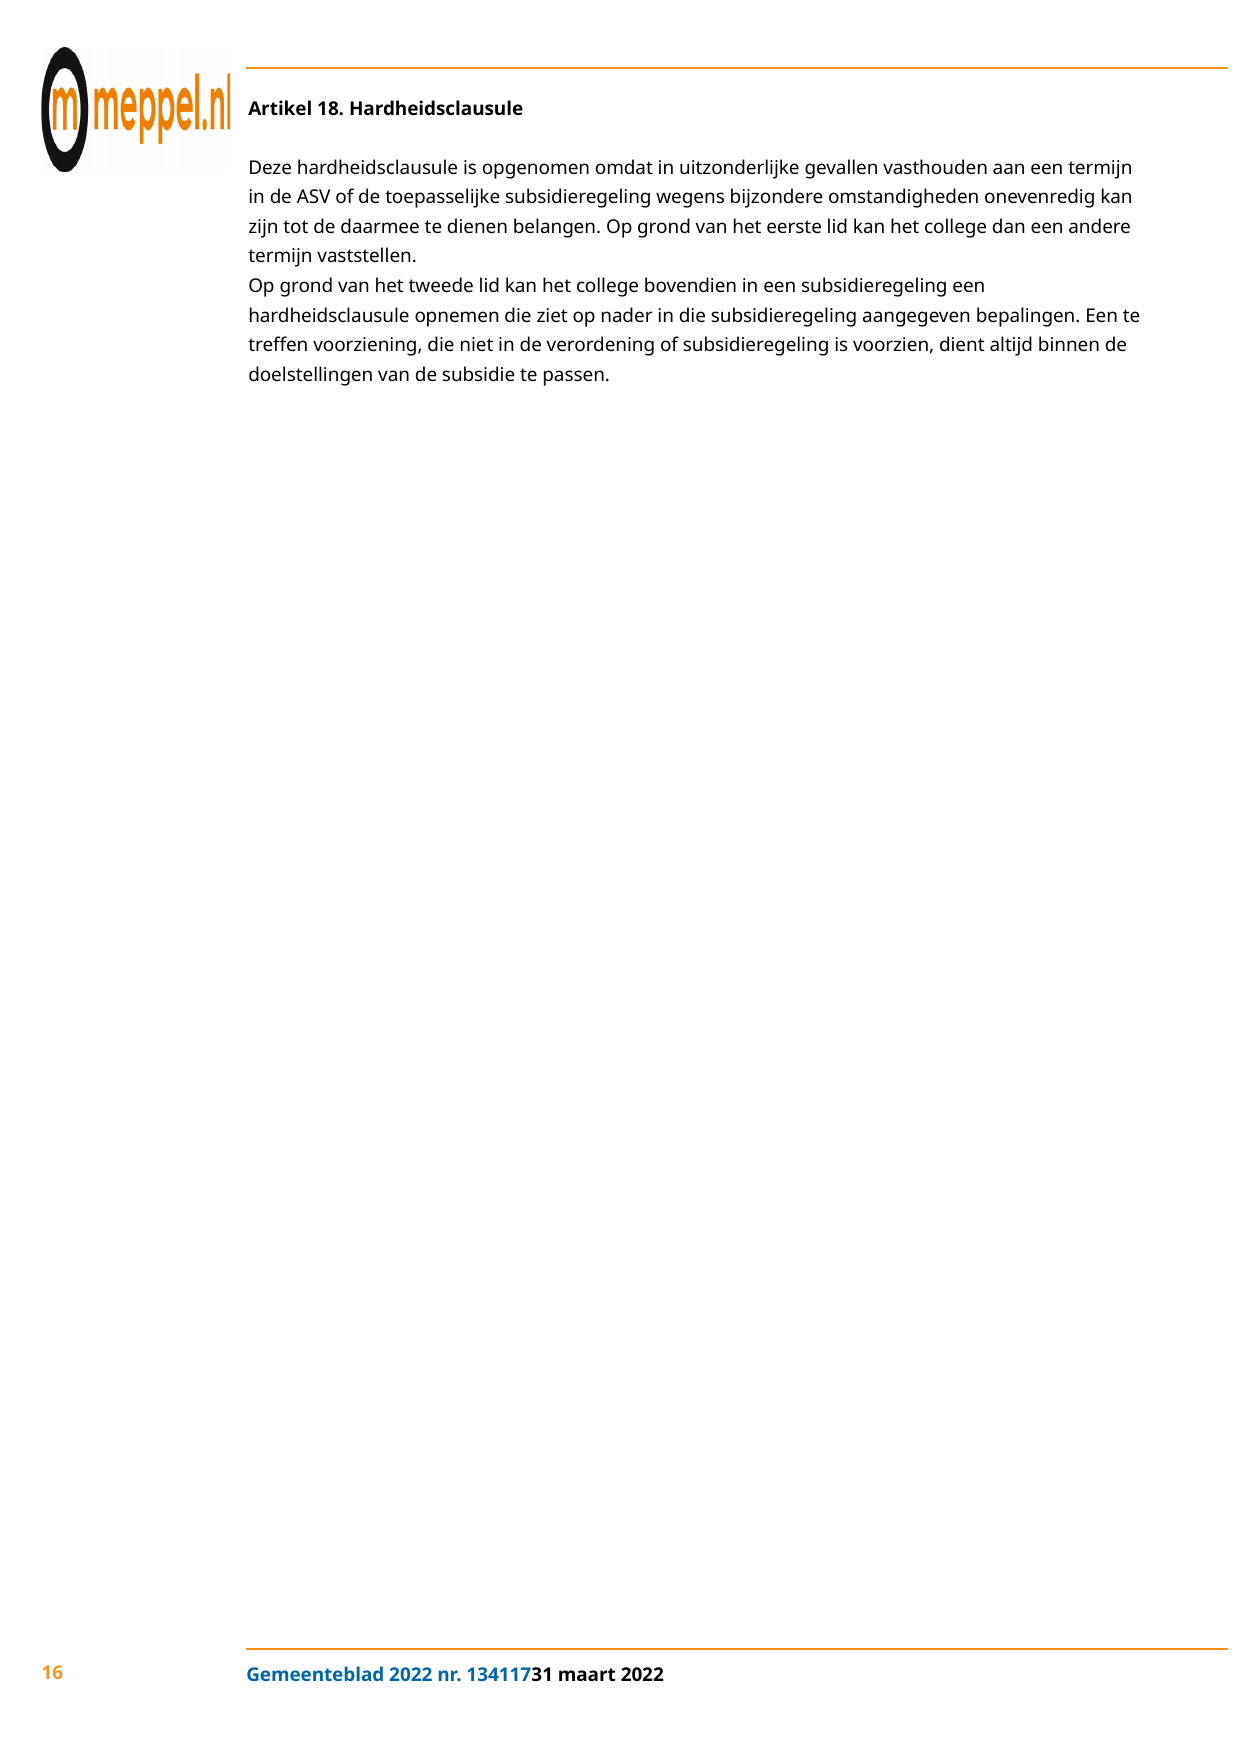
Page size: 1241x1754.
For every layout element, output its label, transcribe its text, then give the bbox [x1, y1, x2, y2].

text Artikel 18. Hardheidsclausule [248, 95, 1152, 121]
text Deze hardheidsclausule is opgenomen omdat in uitzonderlijke gevallen vasthouden aan een termijn in de ASV of de toepasselijke subsidieregeling wegens bijzondere omstandigheden onevenredig kan zijn tot de daarmee te dienen belangen. Op grond van het eerste lid kan het college dan een andere termijn vaststellen. [248, 154, 1152, 268]
text Op grond van het tweede lid kan het college bovendien in een subsidieregeling een hardheidsclausule opnemen die ziet op nader in die subsidieregeling aangegeven bepalingen. Een te treffen voorziening, die niet in de verordening of subsidieregeling is voorzien, dient altijd binnen de doelstellingen van de subsidie te passen. [248, 272, 1152, 387]
picture [41, 47, 231, 172]
